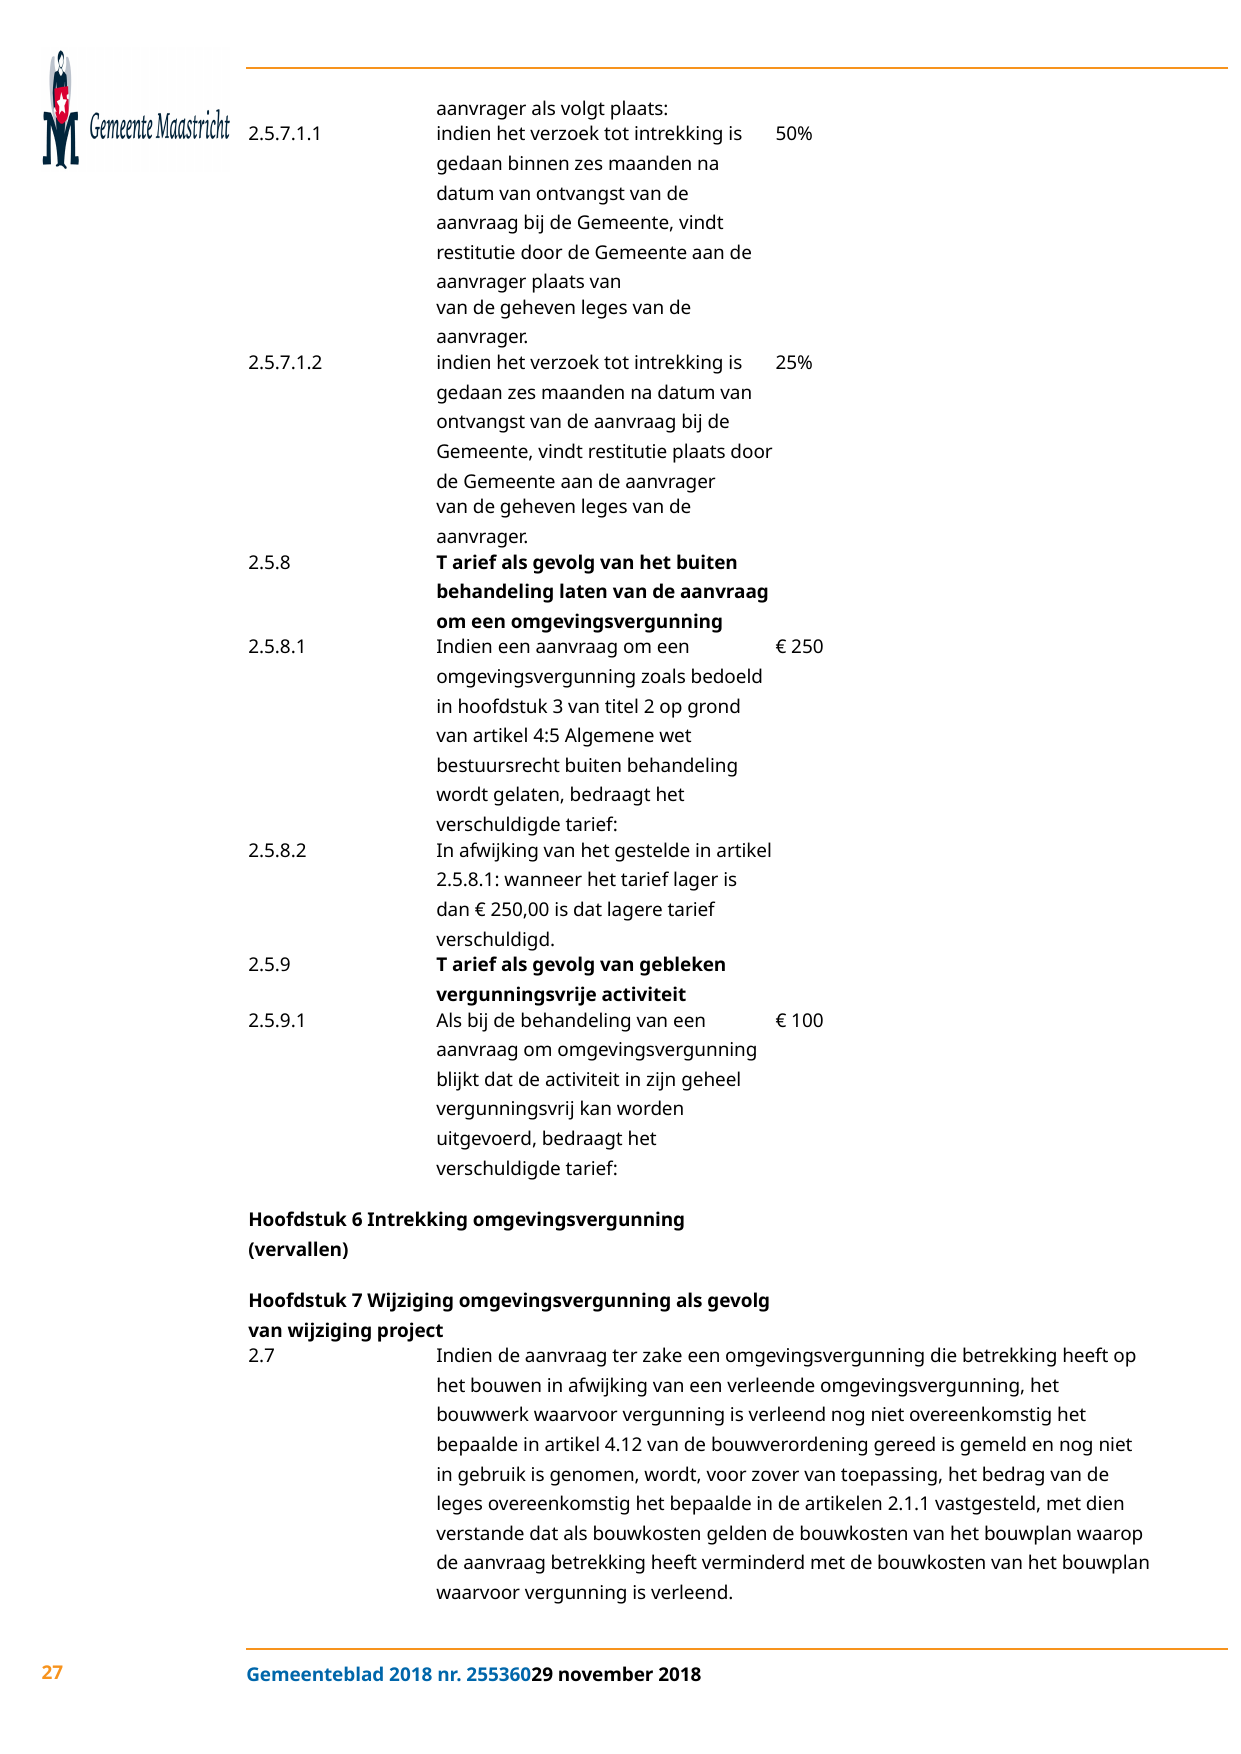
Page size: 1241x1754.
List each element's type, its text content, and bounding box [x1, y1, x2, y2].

table_cell [1058, 951, 1152, 1007]
table_cell [1058, 634, 1152, 837]
table_cell [1058, 350, 1152, 493]
table_cell [775, 1287, 1057, 1342]
table_cell [1058, 1206, 1152, 1261]
table_cell [248, 95, 436, 121]
table_cell indien het verzoek tot intrekking is gedaan binnen zes maanden na datum van ontvangst van de aanvraag bij de Gemeente, vindt restitutie door de Gemeente aan de aanvrager plaats van [436, 121, 775, 294]
table_cell T arief als gevolg van het buiten behandeling laten van de aanvraag om een omgevingsvergunning [436, 549, 775, 634]
table_cell Hoofdstuk 6 Intrekking omgevingsvergunning (vervallen) [248, 1206, 775, 1261]
table_cell indien het verzoek tot intrekking is gedaan zes maanden na datum van ontvangst van de aanvraag bij de Gemeente, vindt restitutie plaats door de Gemeente aan de aanvrager [436, 350, 775, 493]
table_cell [248, 494, 436, 549]
table_cell [248, 1261, 342, 1287]
table_cell [1058, 494, 1152, 549]
table_cell 2.7 [248, 1343, 436, 1605]
table_cell 2.5.9 [248, 951, 436, 1007]
table_cell 25% [775, 350, 1057, 493]
table_cell [775, 549, 1057, 634]
table_cell T arief als gevolg van gebleken vergunningsvrije activiteit [436, 951, 775, 1007]
table_cell van de geheven leges van de aanvrager. [436, 294, 775, 349]
table_cell [775, 294, 1057, 349]
table_cell € 100 [775, 1007, 1057, 1180]
table_cell [436, 1180, 775, 1206]
table_cell [775, 837, 1057, 951]
table_cell 2.5.7.1.1 [248, 121, 436, 294]
table_cell [1058, 95, 1152, 121]
table_cell € 250 [775, 634, 1057, 837]
table_cell 2.5.9.1 [248, 1007, 436, 1180]
table_cell Indien een aanvraag om een omgevingsvergunning zoals bedoeld in hoofdstuk 3 van titel 2 op grond van artikel 4:5 Algemene wet bestuursrecht buiten behandeling wordt gelaten, bedraagt het verschuldigde tarief: [436, 634, 775, 837]
table_cell [1058, 549, 1152, 634]
table_cell [775, 951, 1057, 1007]
table_cell [342, 1261, 775, 1287]
table_cell aanvrager als volgt plaats: [436, 95, 775, 121]
table_cell [775, 95, 1057, 121]
table_cell 50% [775, 121, 1057, 294]
table_cell 2.5.8.1 [248, 634, 436, 837]
table_cell [248, 1180, 436, 1206]
table_cell [1058, 837, 1152, 951]
table_cell van de geheven leges van de aanvrager. [436, 494, 775, 549]
table_cell 2.5.8.2 [248, 837, 436, 951]
table_cell Hoofdstuk 7 Wijziging omgevingsvergunning als gevolg van wijziging project [248, 1287, 775, 1342]
table_cell 2.5.8 [248, 549, 436, 634]
table_cell [775, 494, 1057, 549]
table_cell [775, 1261, 1057, 1287]
table_cell Als bij de behandeling van een aanvraag om omgevingsvergunning blijkt dat de activiteit in zijn geheel vergunningsvrij kan worden uitgevoerd, bedraagt het verschuldigde tarief: [436, 1007, 775, 1180]
table_cell [1058, 121, 1152, 294]
table_cell [775, 1180, 1057, 1206]
table_cell [1058, 1287, 1152, 1342]
table_cell [1058, 1180, 1152, 1206]
picture [41, 47, 231, 172]
table_cell 2.5.7.1.2 [248, 350, 436, 493]
table_cell In afwijking van het gestelde in artikel 2.5.8.1: wanneer het tarief lager is dan € 250,00 is dat lagere tarief verschuldigd. [436, 837, 775, 951]
table_cell [248, 294, 436, 349]
table_cell Indien de aanvraag ter zake een omgevingsvergunning die betrekking heeft op het bouwen in afwijking van een verleende omgevingsvergunning, het bouwwerk waarvoor vergunning is verleend nog niet overeenkomstig het bepaalde in artikel 4.12 van de bouwverordening gereed is gemeld en nog niet in gebruik is genomen, wordt, voor zover van toepassing, het bedrag van de leges overeenkomstig het bepaalde in de artikelen 2.1.1 vastgesteld, met dien verstande dat als bouwkosten gelden de bouwkosten van het bouwplan waarop de aanvraag betrekking heeft verminderd met de bouwkosten van het bouwplan waarvoor vergunning is verleend. [436, 1343, 1152, 1605]
table_cell [1058, 1261, 1152, 1287]
table_cell [1058, 294, 1152, 349]
table_cell [1058, 1007, 1152, 1180]
table_cell [775, 1206, 1057, 1261]
